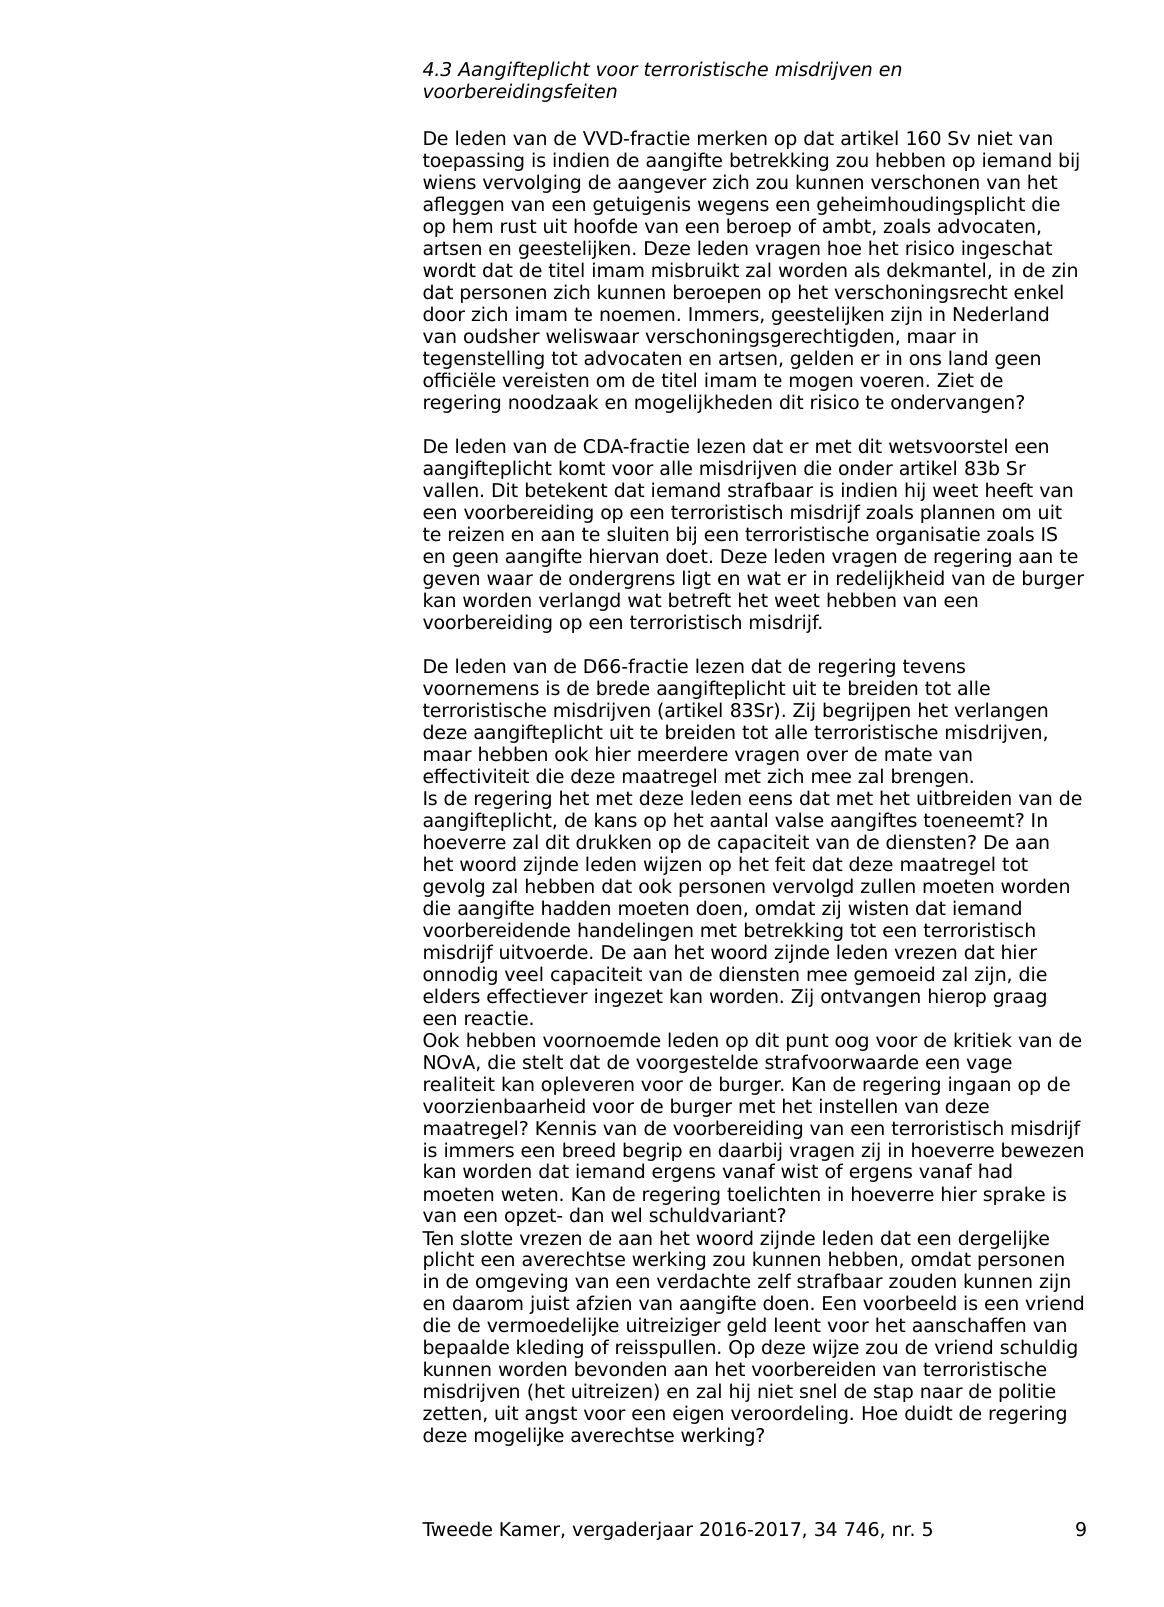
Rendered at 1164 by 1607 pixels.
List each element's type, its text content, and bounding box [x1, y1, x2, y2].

text De leden van de D66-fractie lezen dat de regering tevens voornemens is de brede aangifteplicht uit te breiden tot alle terroristische misdrijven (artikel 83Sr). Zij begrijpen het verlangen deze aangifteplicht uit te breiden tot alle terroristische misdrijven, maar hebben ook hier meerdere vragen over de mate van effectiviteit die deze maatregel met zich mee zal brengen. [422, 656, 1087, 788]
text Is de regering het met deze leden eens dat met het uitbreiden van de aangifteplicht, de kans op het aantal valse aangiftes toeneemt? In hoeverre zal dit drukken op de capaciteit van de diensten? De aan het woord zijnde leden wijzen op het feit dat deze maatregel tot gevolg zal hebben dat ook personen vervolgd zullen moeten worden die aangifte hadden moeten doen, omdat zij wisten dat iemand voorbereidende handelingen met betrekking tot een terroristisch misdrijf uitvoerde. De aan het woord zijnde leden vrezen dat hier onnodig veel capaciteit van de diensten mee gemoeid zal zijn, die elders effectiever ingezet kan worden. Zij ontvangen hierop graag een reactie. [422, 788, 1087, 1029]
text De leden van de CDA-fractie lezen dat er met dit wetsvoorstel een aangifteplicht komt voor alle misdrijven die onder artikel 83b Sr vallen. Dit betekent dat iemand strafbaar is indien hij weet heeft van een voorbereiding op een terroristisch misdrijf zoals plannen om uit te reizen en aan te sluiten bij een terroristische organisatie zoals IS en geen aangifte hiervan doet. Deze leden vragen de regering aan te geven waar de ondergrens ligt en wat er in redelijkheid van de burger kan worden verlangd wat betreft het weet hebben van een voorbereiding op een terroristisch misdrijf. [422, 436, 1087, 634]
subtitle 4.3 Aangifteplicht voor terroristische misdrijven en voorbereidingsfeiten [422, 59, 1087, 103]
text Ook hebben voornoemde leden op dit punt oog voor de kritiek van de NOvA, die stelt dat de voorgestelde strafvoorwaarde een vage realiteit kan opleveren voor de burger. Kan de regering ingaan op de voorzienbaarheid voor de burger met het instellen van deze maatregel? Kennis van de voorbereiding van een terroristisch misdrijf is immers een breed begrip en daarbij vragen zij in hoeverre bewezen kan worden dat iemand ergens vanaf wist of ergens vanaf had moeten weten. Kan de regering toelichten in hoeverre hier sprake is van een opzet- dan wel schuldvariant? [422, 1029, 1087, 1227]
text De leden van de VVD-fractie merken op dat artikel 160 Sv niet van toepassing is indien de aangifte betrekking zou hebben op iemand bij wiens vervolging de aangever zich zou kunnen verschonen van het afleggen van een getuigenis wegens een geheimhoudingsplicht die op hem rust uit hoofde van een beroep of ambt, zoals advocaten, artsen en geestelijken. Deze leden vragen hoe het risico ingeschat wordt dat de titel imam misbruikt zal worden als dekmantel, in de zin dat personen zich kunnen beroepen op het verschoningsrecht enkel door zich imam te noemen. Immers, geestelijken zijn in Nederland van oudsher weliswaar verschoningsgerechtigden, maar in tegenstelling tot advocaten en artsen, gelden er in ons land geen officiële vereisten om de titel imam te mogen voeren. Ziet de regering noodzaak en mogelijkheden dit risico te ondervangen? [422, 128, 1087, 414]
text Ten slotte vrezen de aan het woord zijnde leden dat een dergelijke plicht een averechtse werking zou kunnen hebben, omdat personen in de omgeving van een verdachte zelf strafbaar zouden kunnen zijn en daarom juist afzien van aangifte doen. Een voorbeeld is een vriend die de vermoedelijke uitreiziger geld leent voor het aanschaffen van bepaalde kleding of reisspullen. Op deze wijze zou de vriend schuldig kunnen worden bevonden aan het voorbereiden van terroristische misdrijven (het uitreizen) en zal hij niet snel de stap naar de politie zetten, uit angst voor een eigen veroordeling. Hoe duidt de regering deze mogelijke averechtse werking? [422, 1227, 1087, 1447]
